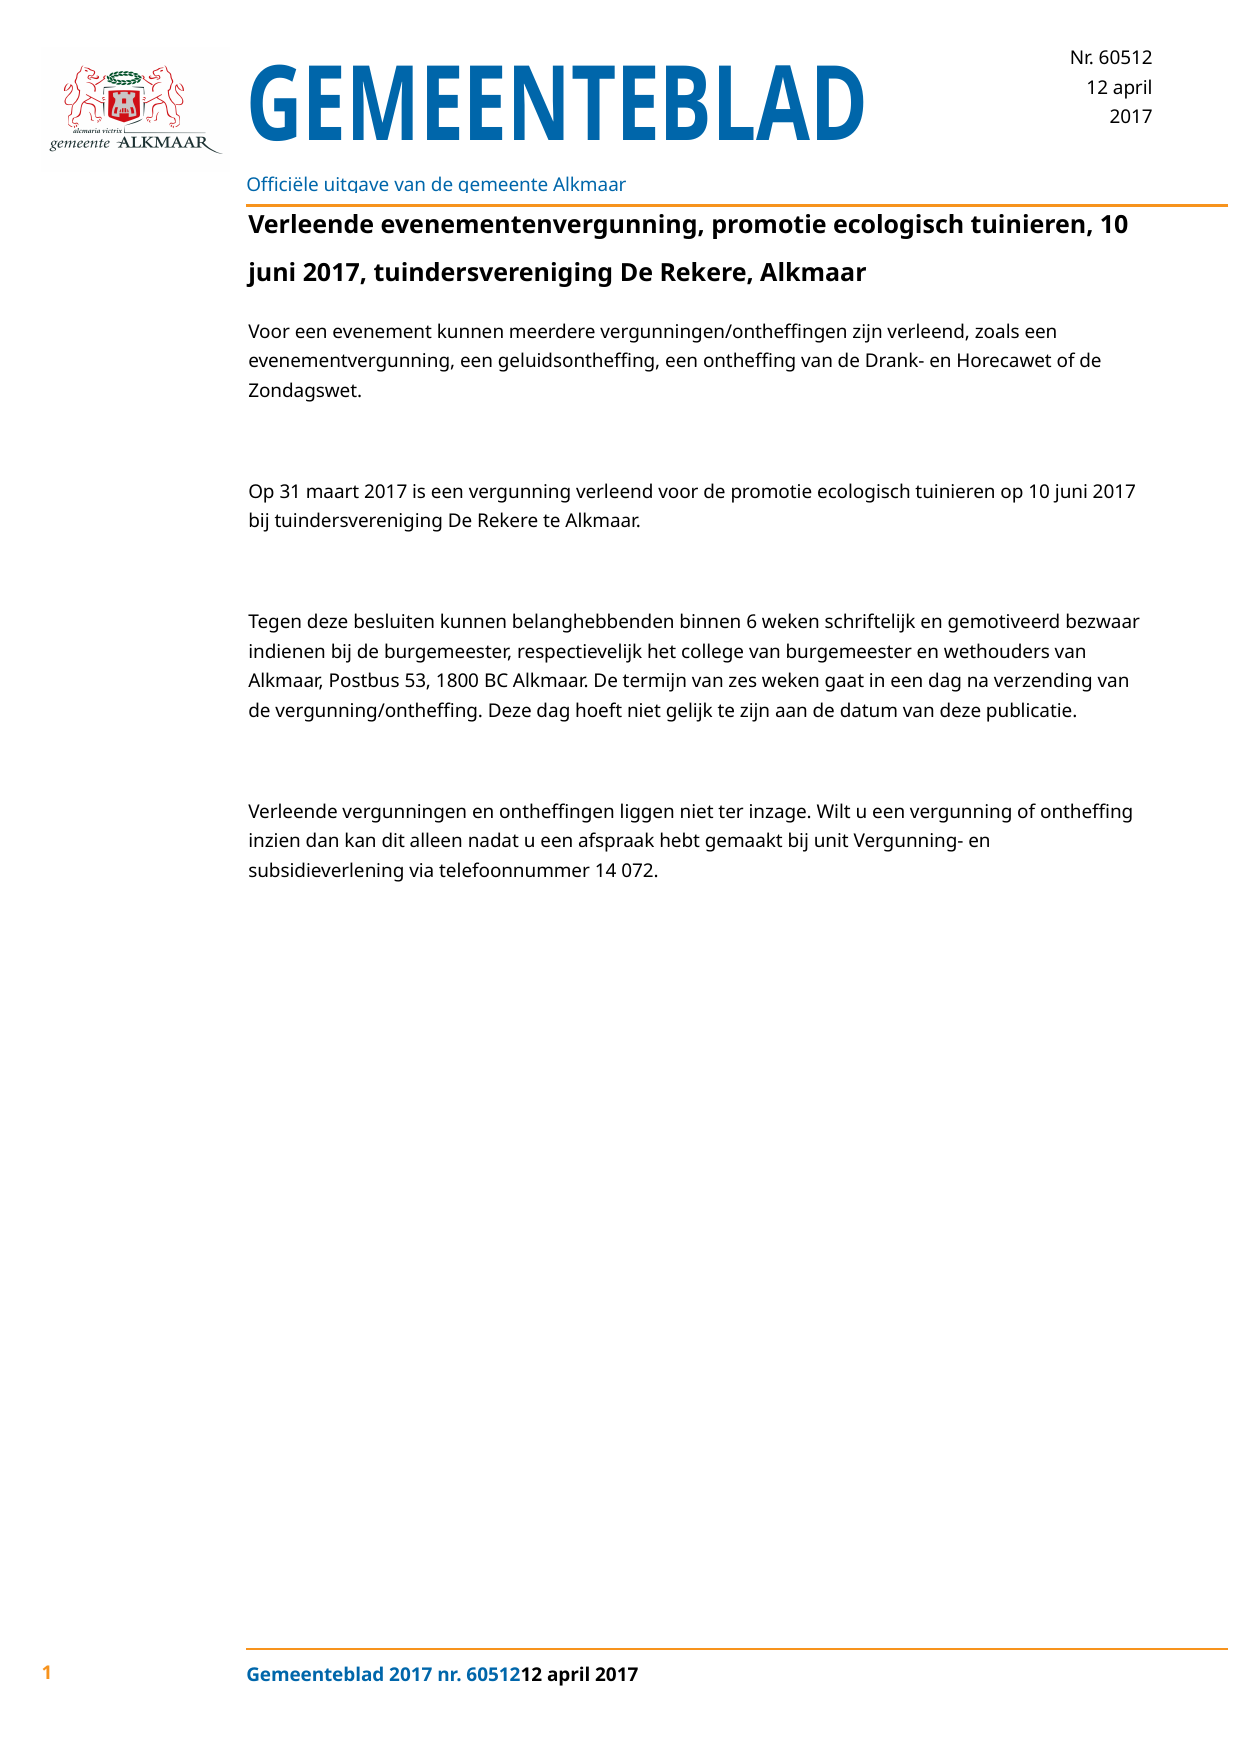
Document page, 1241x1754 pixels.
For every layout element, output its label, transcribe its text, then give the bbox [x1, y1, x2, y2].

text Verleende vergunningen en ontheffingen liggen niet ter inzage. Wilt u een vergunning of ontheffing inzien dan kan dit alleen nadat u een afspraak hebt gemaakt bij unit Vergunning- en subsidieverlening via telefoonnummer 14 072. [248, 798, 1152, 883]
text Tegen deze besluiten kunnen belanghebbenden binnen 6 weken schriftelijk en gemotiveerd bezwaar indienen bij de burgemeester, respectievelijk het college van burgemeester en wethouders van Alkmaar, Postbus 53, 1800 BC Alkmaar. De termijn van zes weken gaat in een dag na verzending van de vergunning/ontheffing. Deze dag hoeft niet gelijk te zijn aan de datum van deze publicatie. [248, 608, 1152, 723]
text Verleende evenementenvergunning, promotie ecologisch tuinieren, 10 juni 2017, tuindersvereniging De Rekere, Alkmaar [248, 207, 1152, 288]
picture [41, 47, 231, 172]
text Voor een evenement kunnen meerdere vergunningen/ontheffingen zijn verleend, zoals een evenementvergunning, een geluidsontheffing, een ontheffing van de Drank- en Horecawet of de Zondagswet. [248, 318, 1152, 403]
text Op 31 maart 2017 is een vergunning verleend voor de promotie ecologisch tuinieren op 10 juni 2017 bij tuindersvereniging De Rekere te Alkmaar. [248, 478, 1152, 533]
